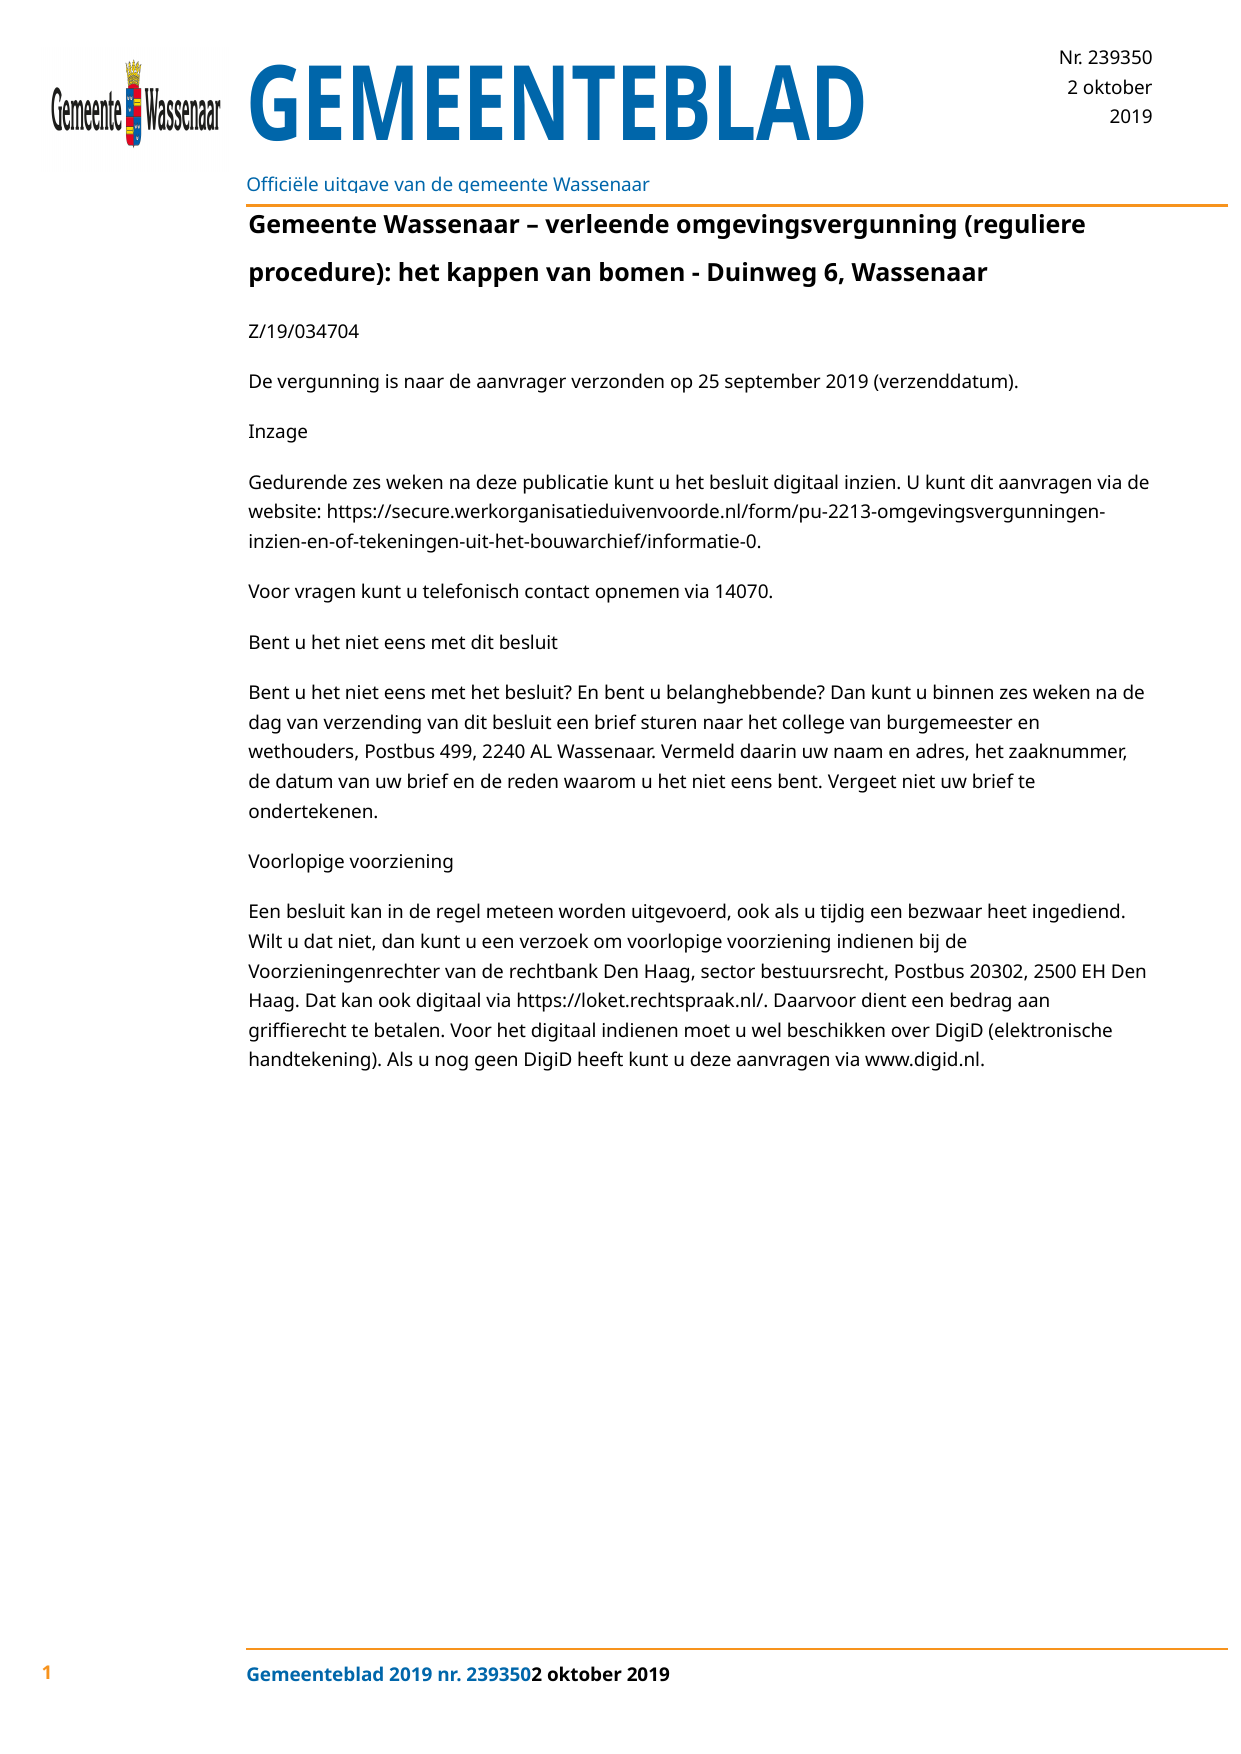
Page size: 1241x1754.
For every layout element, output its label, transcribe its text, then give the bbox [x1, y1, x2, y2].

text Een besluit kan in de regel meteen worden uitgevoerd, ook als u tijdig een bezwaar heet ingediend. Wilt u dat niet, dan kunt u een verzoek om voorlopige voorziening indienen bij de Voorzieningenrechter van de rechtbank Den Haag, sector bestuursrecht, Postbus 20302, 2500 EH Den Haag. Dat kan ook digitaal via https://loket.rechtspraak.nl/. Daarvoor dient een bedrag aan griffierecht te betalen. Voor het digitaal indienen moet u wel beschikken over DigiD (elektronische handtekening). Als u nog geen DigiD heeft kunt u deze aanvragen via www.digid.nl. [248, 899, 1152, 1072]
text De vergunning is naar de aanvrager verzonden op 25 september 2019 (verzenddatum). [248, 368, 1152, 394]
text Voor vragen kunt u telefonisch contact opnemen via 14070. [248, 579, 1152, 604]
text Bent u het niet eens met dit besluit [248, 629, 1152, 655]
text Gemeente Wassenaar – verleende omgevingsvergunning (reguliere procedure): het kappen van bomen - Duinweg 6, Wassenaar [248, 207, 1152, 288]
text Z/19/034704 [248, 318, 1152, 344]
text Voorlopige voorziening [248, 848, 1152, 874]
picture [41, 47, 231, 172]
text Bent u het niet eens met het besluit? En bent u belanghebbende? Dan kunt u binnen zes weken na de dag van verzending van dit besluit een brief sturen naar het college van burgemeester en wethouders, Postbus 499, 2240 AL Wassenaar. Vermeld daarin uw naam en adres, het zaaknummer, de datum van uw brief en de reden waarom u het niet eens bent. Vergeet niet uw brief te ondertekenen. [248, 679, 1152, 824]
text Inzage [248, 419, 1152, 444]
text Gedurende zes weken na deze publicatie kunt u het besluit digitaal inzien. U kunt dit aanvragen via de website: https://secure.werkorganisatieduivenvoorde.nl/form/pu-2213-omgevingsvergunningen-inzien-en-of-tekeningen-uit-het-bouwarchief/informatie-0. [248, 469, 1152, 554]
